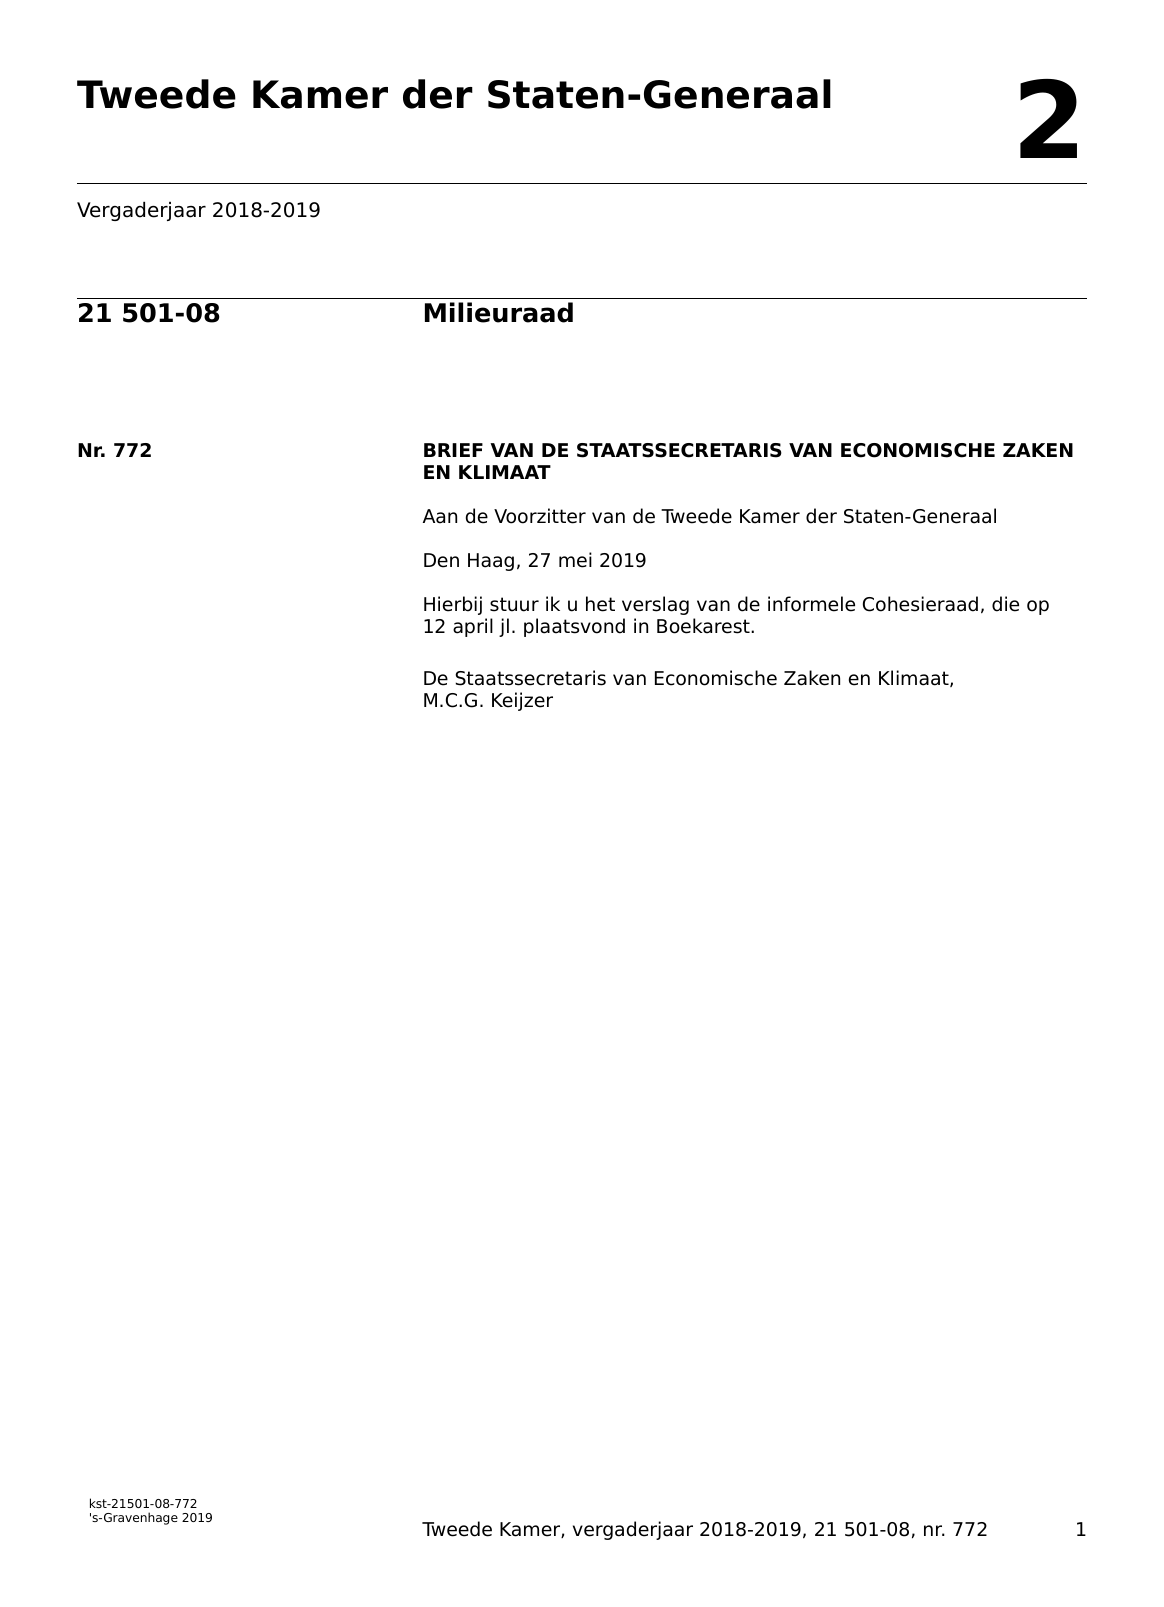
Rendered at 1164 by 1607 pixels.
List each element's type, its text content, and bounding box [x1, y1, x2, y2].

table_cell Vergaderjaar 2018-2019 [77, 184, 1087, 298]
text Aan de Voorzitter van de Tweede Kamer der Staten-Generaal [422, 506, 1087, 528]
table_header 2 [886, 59, 1087, 183]
text De Staatssecretaris van Economische Zaken en Klimaat, M.C.G. Keijzer [422, 668, 1087, 712]
text Den Haag, 27 mei 2019 [422, 550, 1087, 572]
table_header Tweede Kamer der Staten-Generaal [77, 59, 886, 183]
text kst-21501-08-772 [88, 1497, 323, 1511]
subtitle 21 501-08 Milieuraad [77, 299, 1087, 329]
subtitle Nr. 772 BRIEF VAN DE STAATSSECRETARIS VAN ECONOMISCHE ZAKEN EN KLIMAAT [77, 440, 1087, 484]
text Hierbij stuur ik u het verslag van de informele Cohesieraad, die op 12 april jl. plaatsvond in Boekarest. [422, 594, 1087, 638]
text 's-Gravenhage 2019 [88, 1511, 323, 1525]
